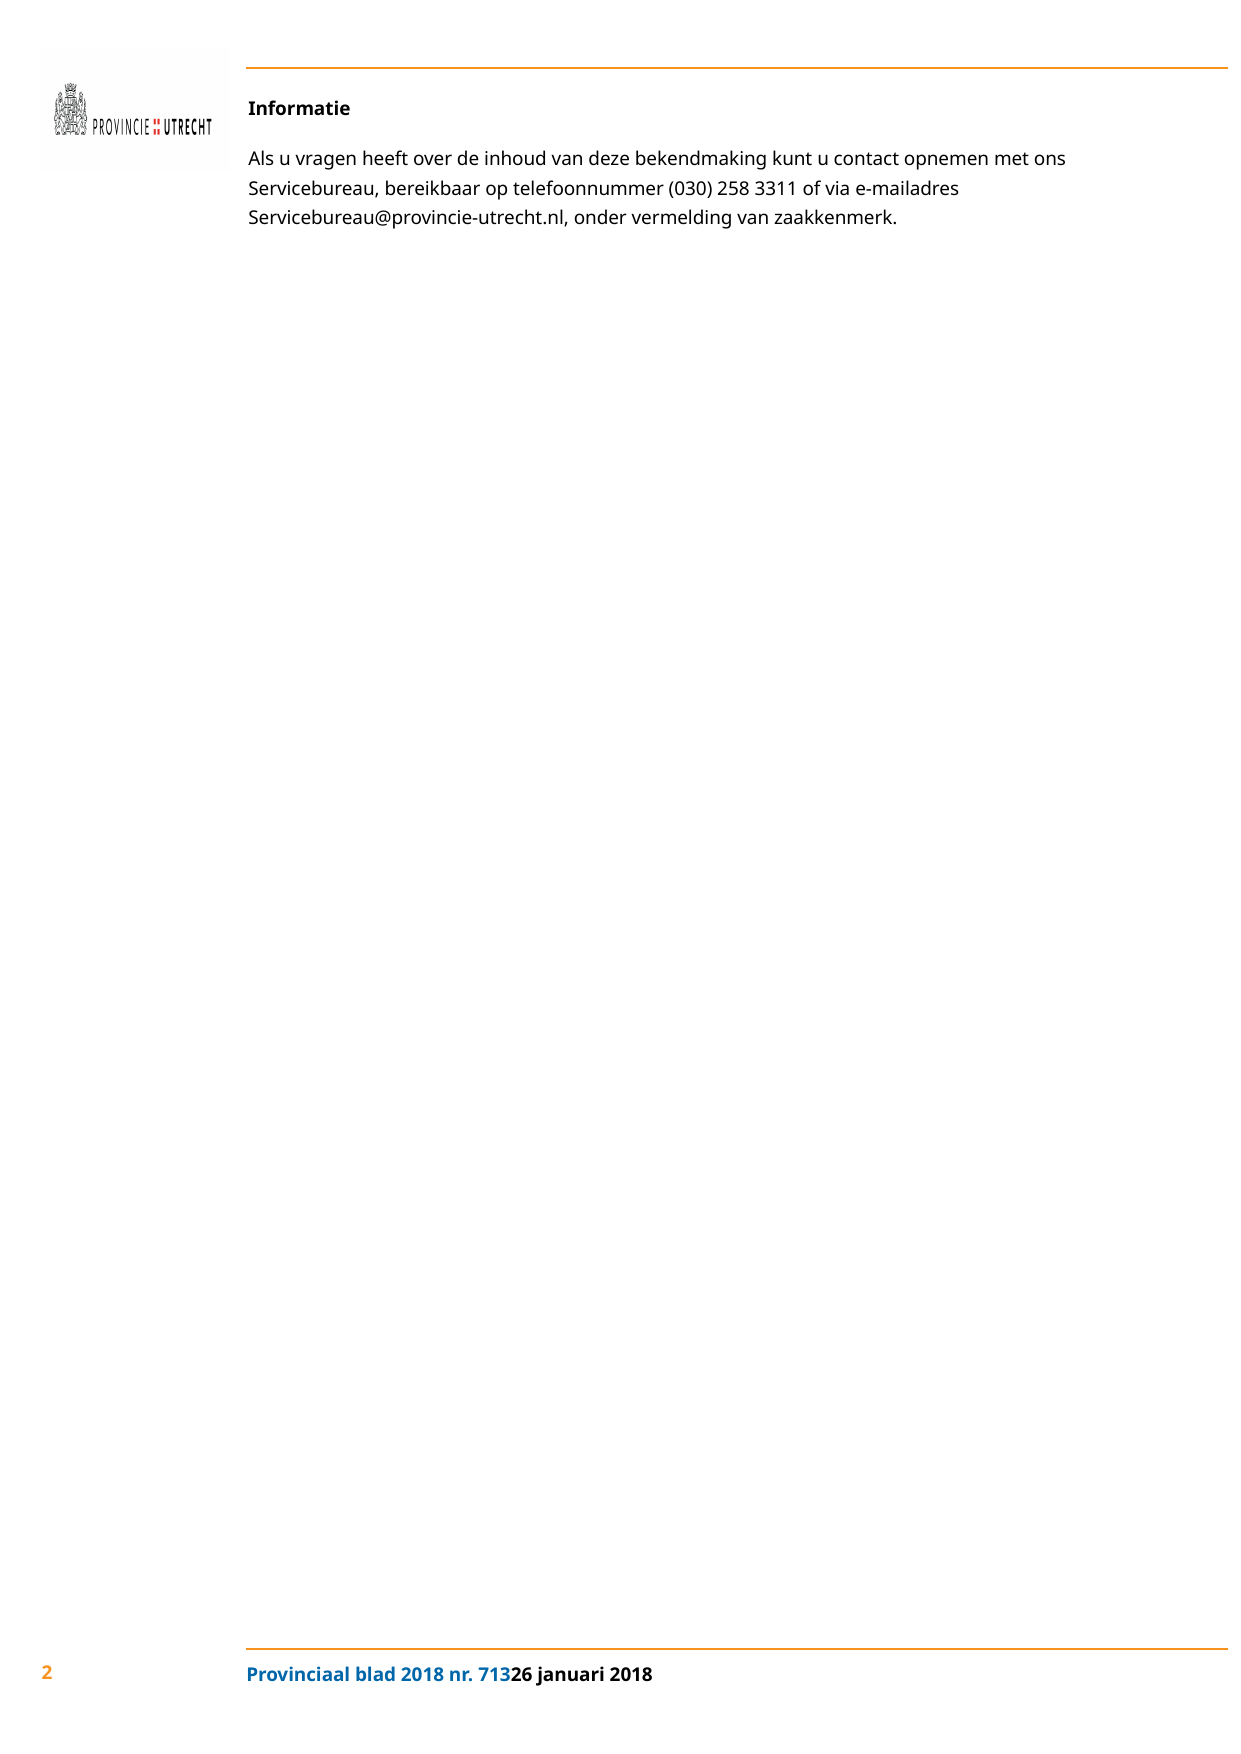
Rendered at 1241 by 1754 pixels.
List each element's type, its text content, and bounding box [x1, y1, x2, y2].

picture [41, 47, 231, 172]
text Informatie [248, 95, 1152, 121]
text Als u vragen heeft over de inhoud van deze bekendmaking kunt u contact opnemen met ons Servicebureau, bereikbaar op telefoonnummer (030) 258 3311 of via e-mailadres Servicebureau@provincie-utrecht.nl, onder vermelding van zaakkenmerk. [248, 145, 1152, 230]
